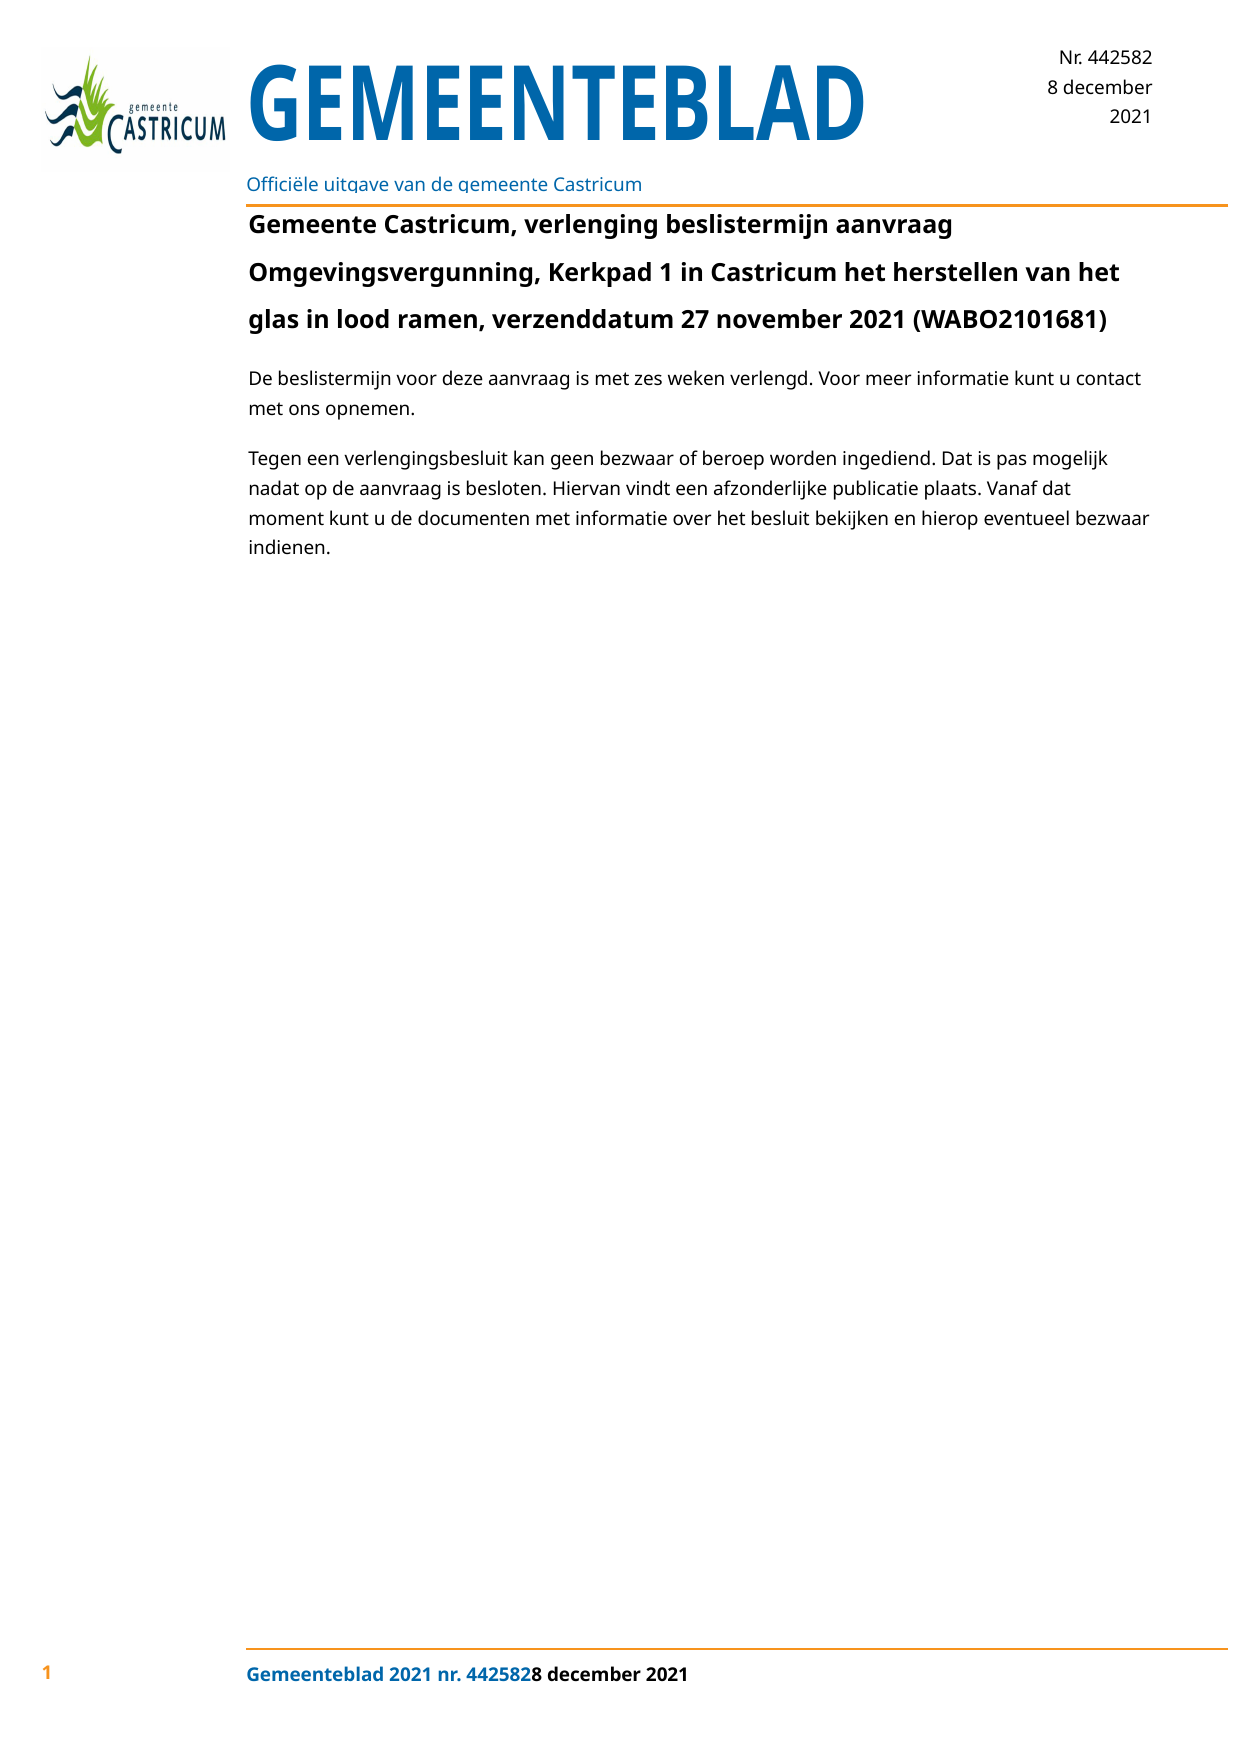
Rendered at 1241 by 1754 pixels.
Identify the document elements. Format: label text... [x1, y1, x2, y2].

picture [41, 47, 231, 172]
text Tegen een verlengingsbesluit kan geen bezwaar of beroep worden ingediend. Dat is pas mogelijk nadat op de aanvraag is besloten. Hiervan vindt een afzonderlijke publicatie plaats. Vanaf dat moment kunt u de documenten met informatie over het besluit bekijken en hierop eventueel bezwaar indienen. [248, 446, 1152, 560]
text Gemeente Castricum, verlenging beslistermijn aanvraag Omgevingsvergunning, Kerkpad 1 in Castricum het herstellen van het glas in lood ramen, verzenddatum 27 november 2021 (WABO2101681) [248, 207, 1152, 336]
text De beslistermijn voor deze aanvraag is met zes weken verlengd. Voor meer informatie kunt u contact met ons opnemen. [248, 366, 1152, 421]
